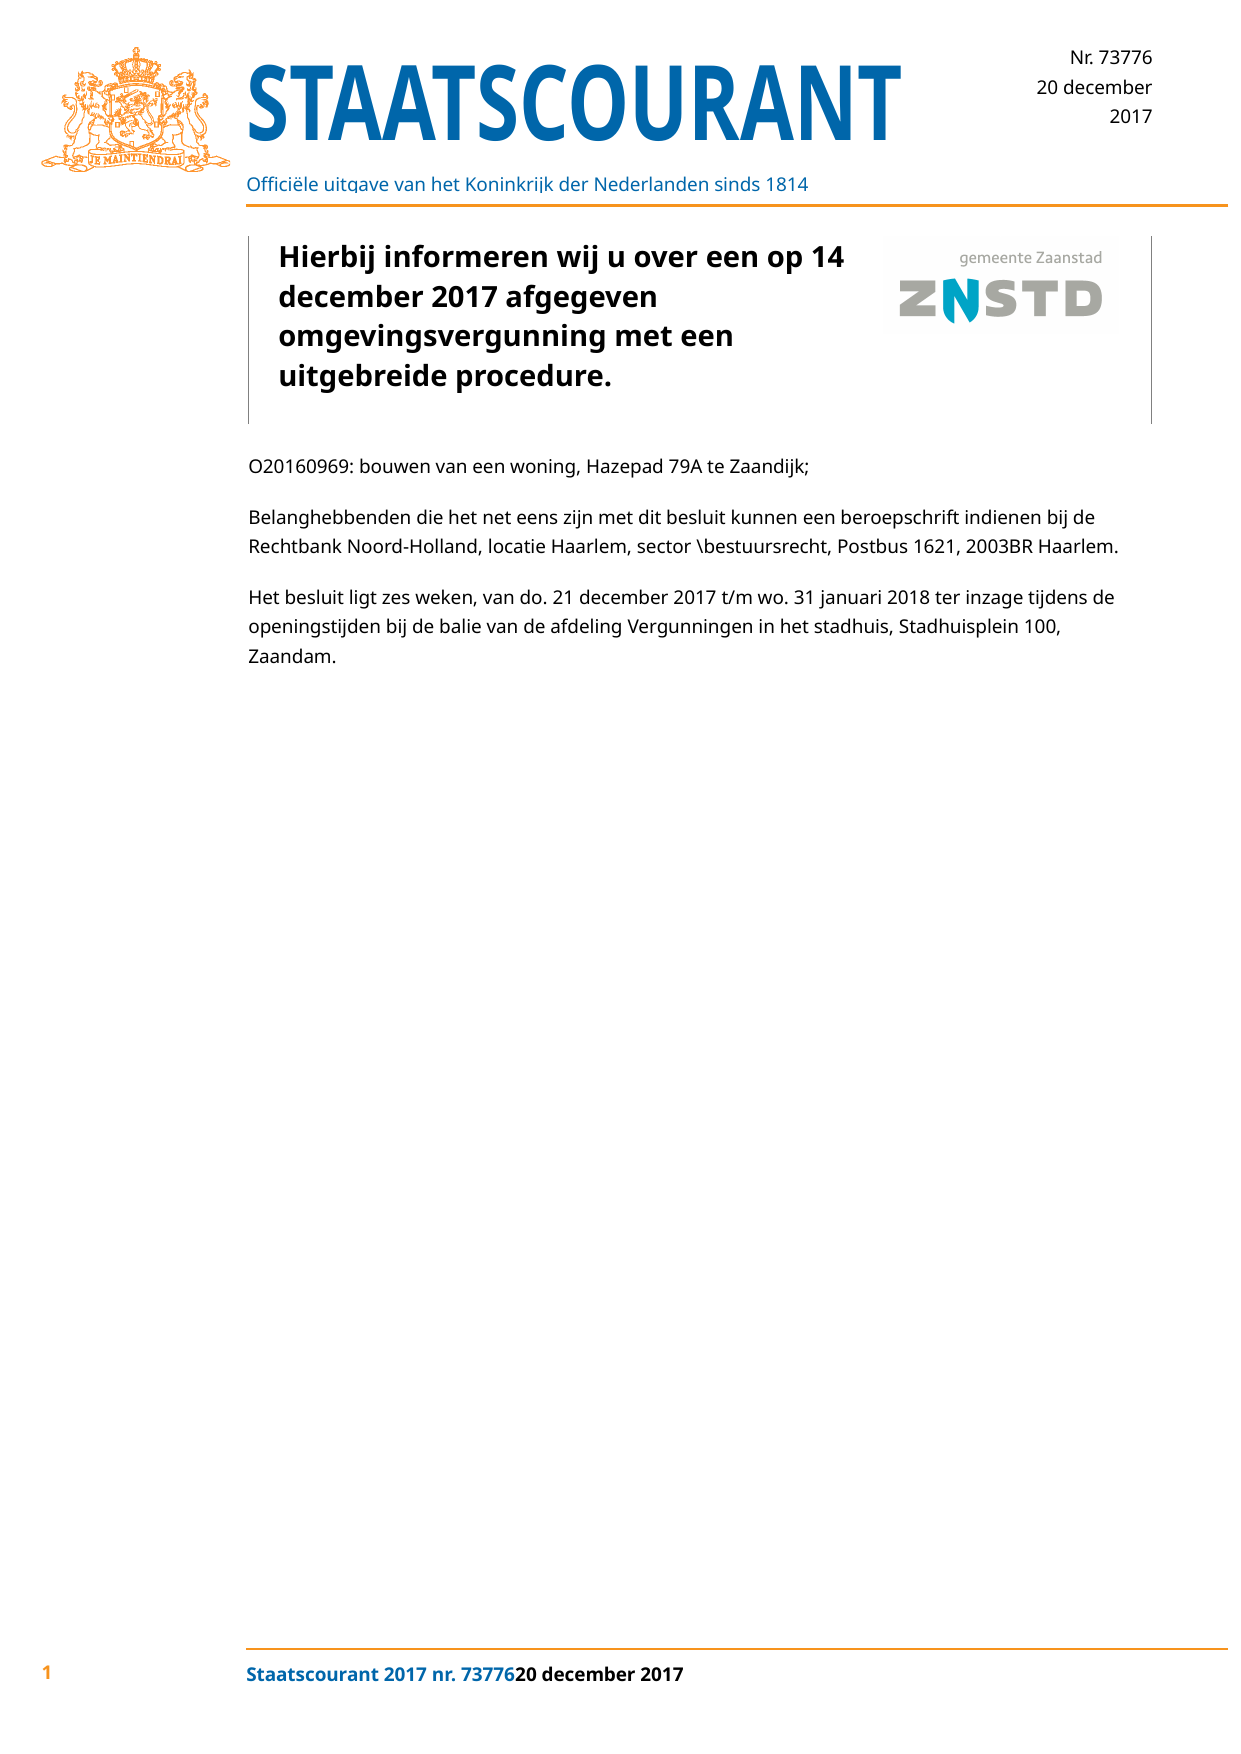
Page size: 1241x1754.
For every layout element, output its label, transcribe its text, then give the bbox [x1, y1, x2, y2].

table_header Hierbij informeren wij u over een op 14 december 2017 afgegeven omgevingsvergunning met een uitgebreide procedure. [249, 236, 850, 424]
text Het besluit ligt zes weken, van do. 21 december 2017 t/m wo. 31 januari 2018 ter inzage tijdens de openingstijden bij de balie van de afdeling Vergunningen in het stadhuis, Stadhuisplein 100, Zaandam. [248, 584, 1152, 669]
text O20160969: bouwen van een woning, Hazepad 79A te Zaandijk; [248, 454, 1152, 479]
picture [882, 236, 1119, 334]
text Belanghebbenden die het net eens zijn met dit besluit kunnen een beroepschrift indienen bij de Rechtbank Noord-Holland, locatie Haarlem, sector \bestuursrecht, Postbus 1621, 2003BR Haarlem. [248, 504, 1152, 559]
table_header [850, 236, 1151, 424]
picture [41, 47, 231, 172]
